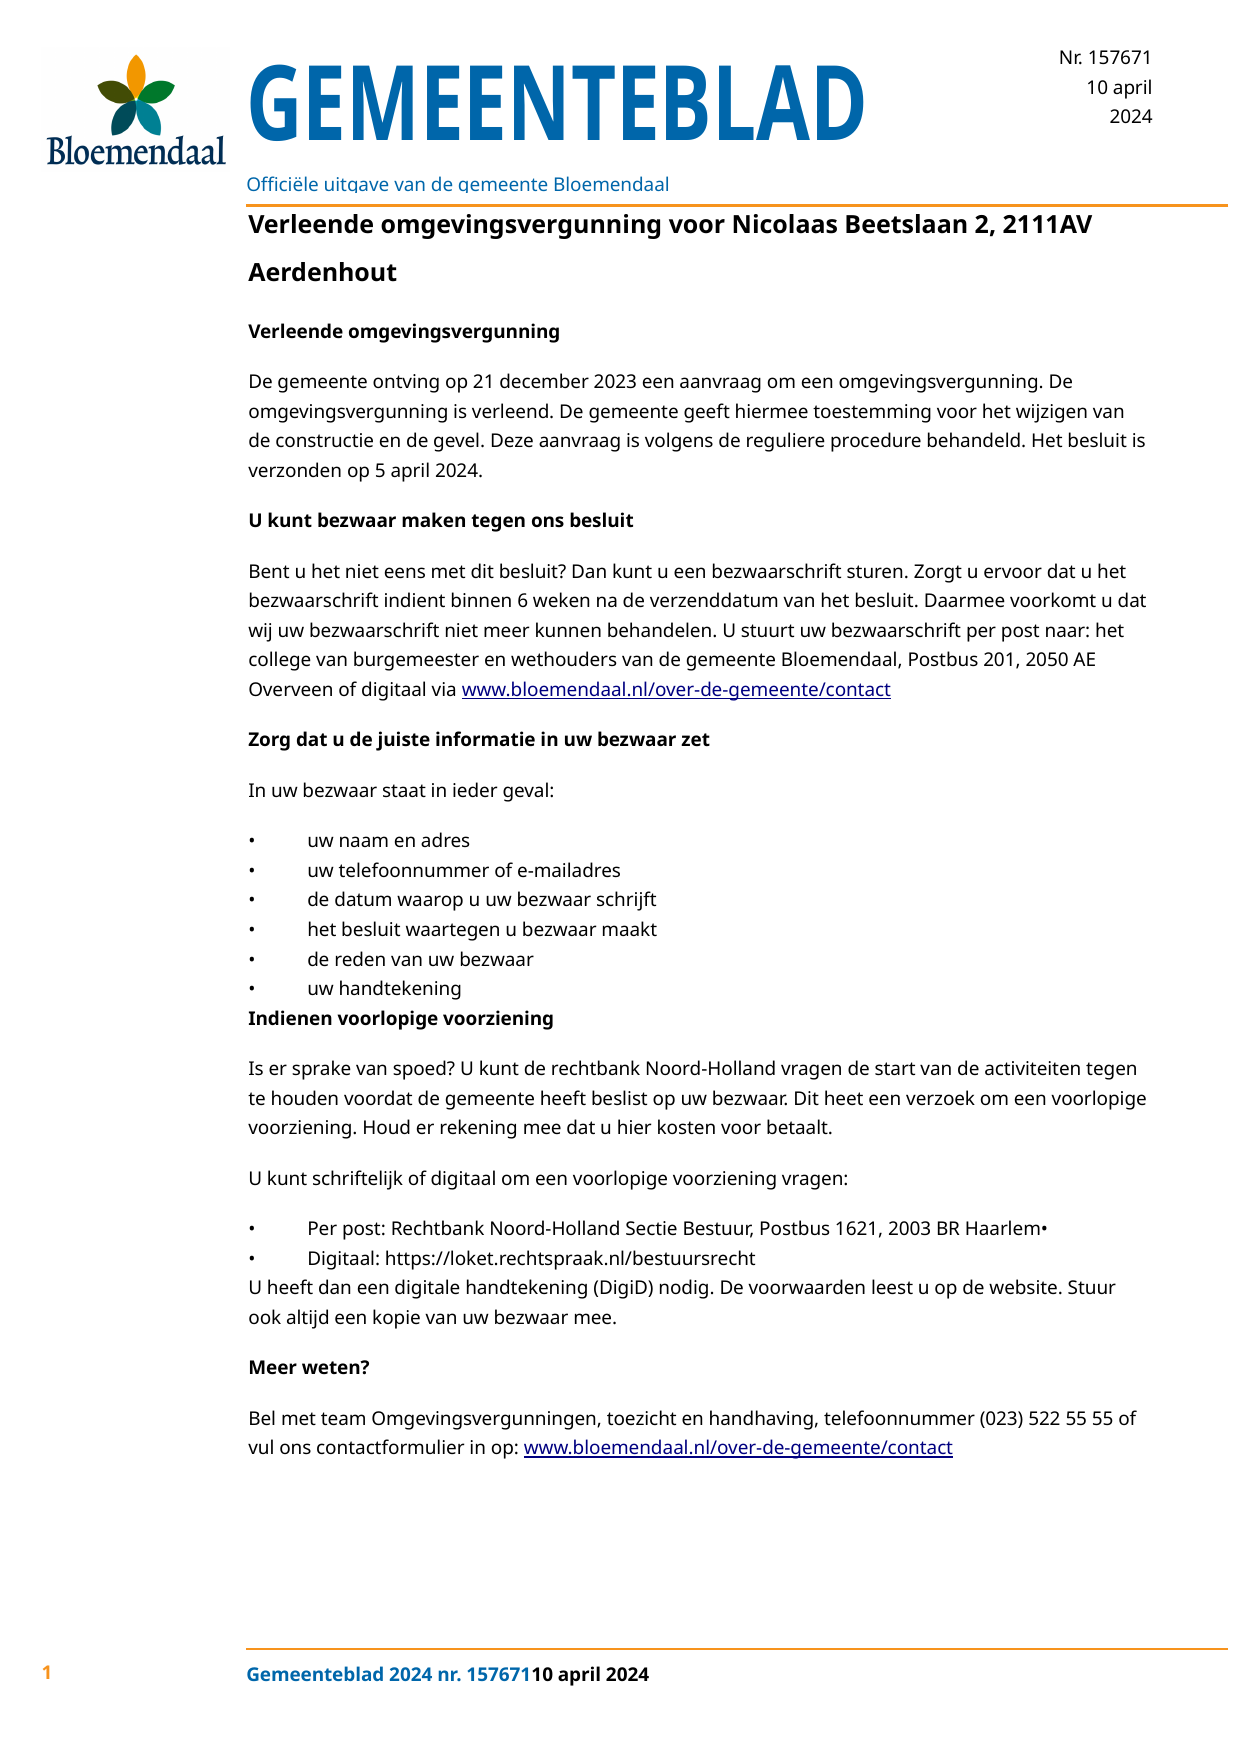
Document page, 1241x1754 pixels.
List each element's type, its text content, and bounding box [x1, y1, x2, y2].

list Per post: Rechtbank Noord-Holland Sectie Bestuur, Postbus 1621, 2003 BR Haarlem• [248, 1215, 1152, 1241]
text In uw bezwaar staat in ieder geval: [248, 777, 1152, 803]
list Digitaal: https://loket.rechtspraak.nl/bestuursrecht [248, 1245, 1152, 1271]
text Bel met team Omgevingsvergunningen, toezicht en handhaving, telefoonnummer (023) 522 55 55 of vul ons contactformulier in op: www.bloemendaal.nl/over-de-gemeente/contact [248, 1405, 1152, 1460]
text Indienen voorlopige voorziening [248, 1005, 1152, 1031]
text De gemeente ontving op 21 december 2023 een aanvraag om een omgevingsvergunning. De omgevingsvergunning is verleend. De gemeente geeft hiermee toestemming voor het wijzigen van de constructie en de gevel. Deze aanvraag is volgens de reguliere procedure behandeld. Het besluit is verzonden op 5 april 2024. [248, 368, 1152, 483]
text U heeft dan een digitale handtekening (DigiD) nodig. De voorwaarden leest u op de website. Stuur ook altijd een kopie van uw bezwaar mee. [248, 1274, 1152, 1330]
list uw handtekening [248, 975, 1152, 1001]
list het besluit waartegen u bezwaar maakt [248, 916, 1152, 942]
text Verleende omgevingsvergunning [248, 318, 1152, 344]
text U kunt schriftelijk of digitaal om een voorlopige voorziening vragen: [248, 1165, 1152, 1191]
list uw naam en adres [248, 827, 1152, 853]
text Zorg dat u de juiste informatie in uw bezwaar zet [248, 727, 1152, 752]
text Is er sprake van spoed? U kunt de rechtbank Noord-Holland vragen de start van de activiteiten tegen te houden voordat de gemeente heeft beslist op uw bezwaar. Dit heet een verzoek om een voorlopige voorziening. Houd er rekening mee dat u hier kosten voor betaalt. [248, 1055, 1152, 1140]
text Meer weten? [248, 1354, 1152, 1380]
list uw telefoonnummer of e-mailadres [248, 857, 1152, 883]
list de datum waarop u uw bezwaar schrijft [248, 887, 1152, 912]
text Bent u het niet eens met dit besluit? Dan kunt u een bezwaarschrift sturen. Zorgt u ervoor dat u het bezwaarschrift indient binnen 6 weken na de verzenddatum van het besluit. Daarmee voorkomt u dat wij uw bezwaarschrift niet meer kunnen behandelen. U stuurt uw bezwaarschrift per post naar: het college van burgemeester en wethouders van de gemeente Bloemendaal, Postbus 201, 2050 AE Overveen of digitaal via www.bloemendaal.nl/over-de-gemeente/contact [248, 558, 1152, 702]
text Verleende omgevingsvergunning voor Nicolaas Beetslaan 2, 2111AV Aerdenhout [248, 207, 1152, 288]
text U kunt bezwaar maken tegen ons besluit [248, 507, 1152, 533]
list de reden van uw bezwaar [248, 946, 1152, 972]
picture [41, 47, 231, 172]
